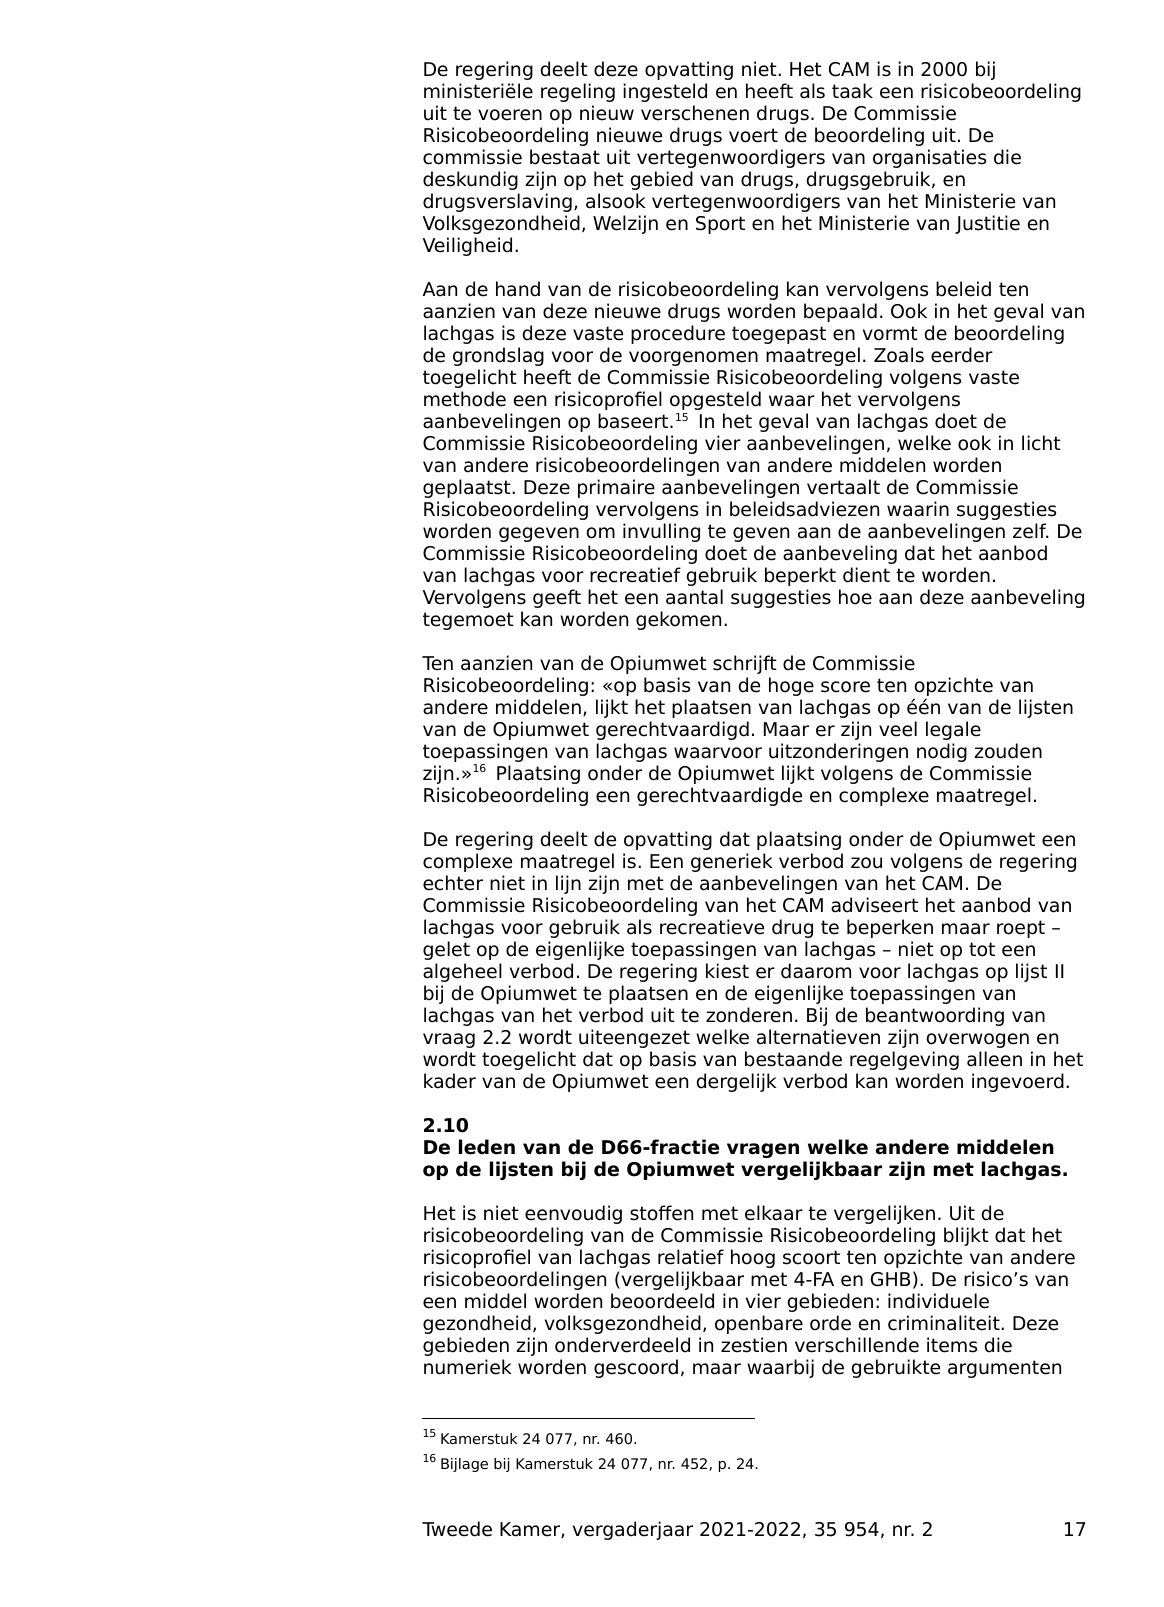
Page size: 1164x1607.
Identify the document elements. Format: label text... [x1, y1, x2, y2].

text Aan de hand van de risicobeoordeling kan vervolgens beleid ten aanzien van deze nieuwe drugs worden bepaald. Ook in het geval van lachgas is deze vaste procedure toegepast en vormt de beoordeling de grondslag voor de voorgenomen maatregel. Zoals eerder toegelicht heeft de Commissie Risicobeoordeling volgens vaste methode een risicoprofiel opgesteld waar het vervolgens aanbevelingen op baseert. In het geval van lachgas doet de Commissie Risicobeoordeling vier aanbevelingen, welke ook in licht van andere risicobeoordelingen van andere middelen worden geplaatst. Deze primaire aanbevelingen vertaalt de Commissie Risicobeoordeling vervolgens in beleidsadviezen waarin suggesties worden gegeven om invulling te geven aan de aanbevelingen zelf. De Commissie Risicobeoordeling doet de aanbeveling dat het aanbod van lachgas voor recreatief gebruik beperkt dient te worden. Vervolgens geeft het een aantal suggesties hoe aan deze aanbeveling tegemoet kan worden gekomen. [422, 279, 1087, 631]
text Het is niet eenvoudig stoffen met elkaar te vergelijken. Uit de risicobeoordeling van de Commissie Risicobeoordeling blijkt dat het risicoprofiel van lachgas relatief hoog scoort ten opzichte van andere risicobeoordelingen (vergelijkbaar met 4-FA en GHB). De risico’s van een middel worden beoordeeld in vier gebieden: individuele gezondheid, volksgezondheid, openbare orde en criminaliteit. Deze gebieden zijn onderverdeeld in zestien verschillende items die numeriek worden gescoord, maar waarbij de gebruikte argumenten [422, 1203, 1087, 1379]
text Kamerstuk 24 077, nr. 460. [422, 1427, 1087, 1449]
text Ten aanzien van de Opiumwet schrijft de Commissie Risicobeoordeling: «op basis van de hoge score ten opzichte van andere middelen, lijkt het plaatsen van lachgas op één van de lijsten van de Opiumwet gerechtvaardigd. Maar er zijn veel legale toepassingen van lachgas waarvoor uitzonderingen nodig zouden zijn.» Plaatsing onder de Opiumwet lijkt volgens de Commissie Risicobeoordeling een gerechtvaardigde en complexe maatregel. [422, 653, 1087, 807]
text 2.10 [422, 1115, 1087, 1137]
text De leden van de D66-fractie vragen welke andere middelen op de lijsten bij de Opiumwet vergelijkbaar zijn met lachgas. [422, 1137, 1087, 1181]
text De regering deelt de opvatting dat plaatsing onder de Opiumwet een complexe maatregel is. Een generiek verbod zou volgens de regering echter niet in lijn zijn met de aanbevelingen van het CAM. De Commissie Risicobeoordeling van het CAM adviseert het aanbod van lachgas voor gebruik als recreatieve drug te beperken maar roept – gelet op de eigenlijke toepassingen van lachgas – niet op tot een algeheel verbod. De regering kiest er daarom voor lachgas op lijst II bij de Opiumwet te plaatsen en de eigenlijke toepassingen van lachgas van het verbod uit te zonderen. Bij de beantwoording van vraag 2.2 wordt uiteengezet welke alternatieven zijn overwogen en wordt toegelicht dat op basis van bestaande regelgeving alleen in het kader van de Opiumwet een dergelijk verbod kan worden ingevoerd. [422, 829, 1087, 1093]
text De regering deelt deze opvatting niet. Het CAM is in 2000 bij ministeriële regeling ingesteld en heeft als taak een risicobeoordeling uit te voeren op nieuw verschenen drugs. De Commissie Risicobeoordeling nieuwe drugs voert de beoordeling uit. De commissie bestaat uit vertegenwoordigers van organisaties die deskundig zijn op het gebied van drugs, drugsgebruik, en drugsverslaving, alsook vertegenwoordigers van het Ministerie van Volksgezondheid, Welzijn en Sport en het Ministerie van Justitie en Veiligheid. [422, 59, 1087, 257]
text Bijlage bij Kamerstuk 24 077, nr. 452, p. 24. [422, 1452, 1087, 1474]
